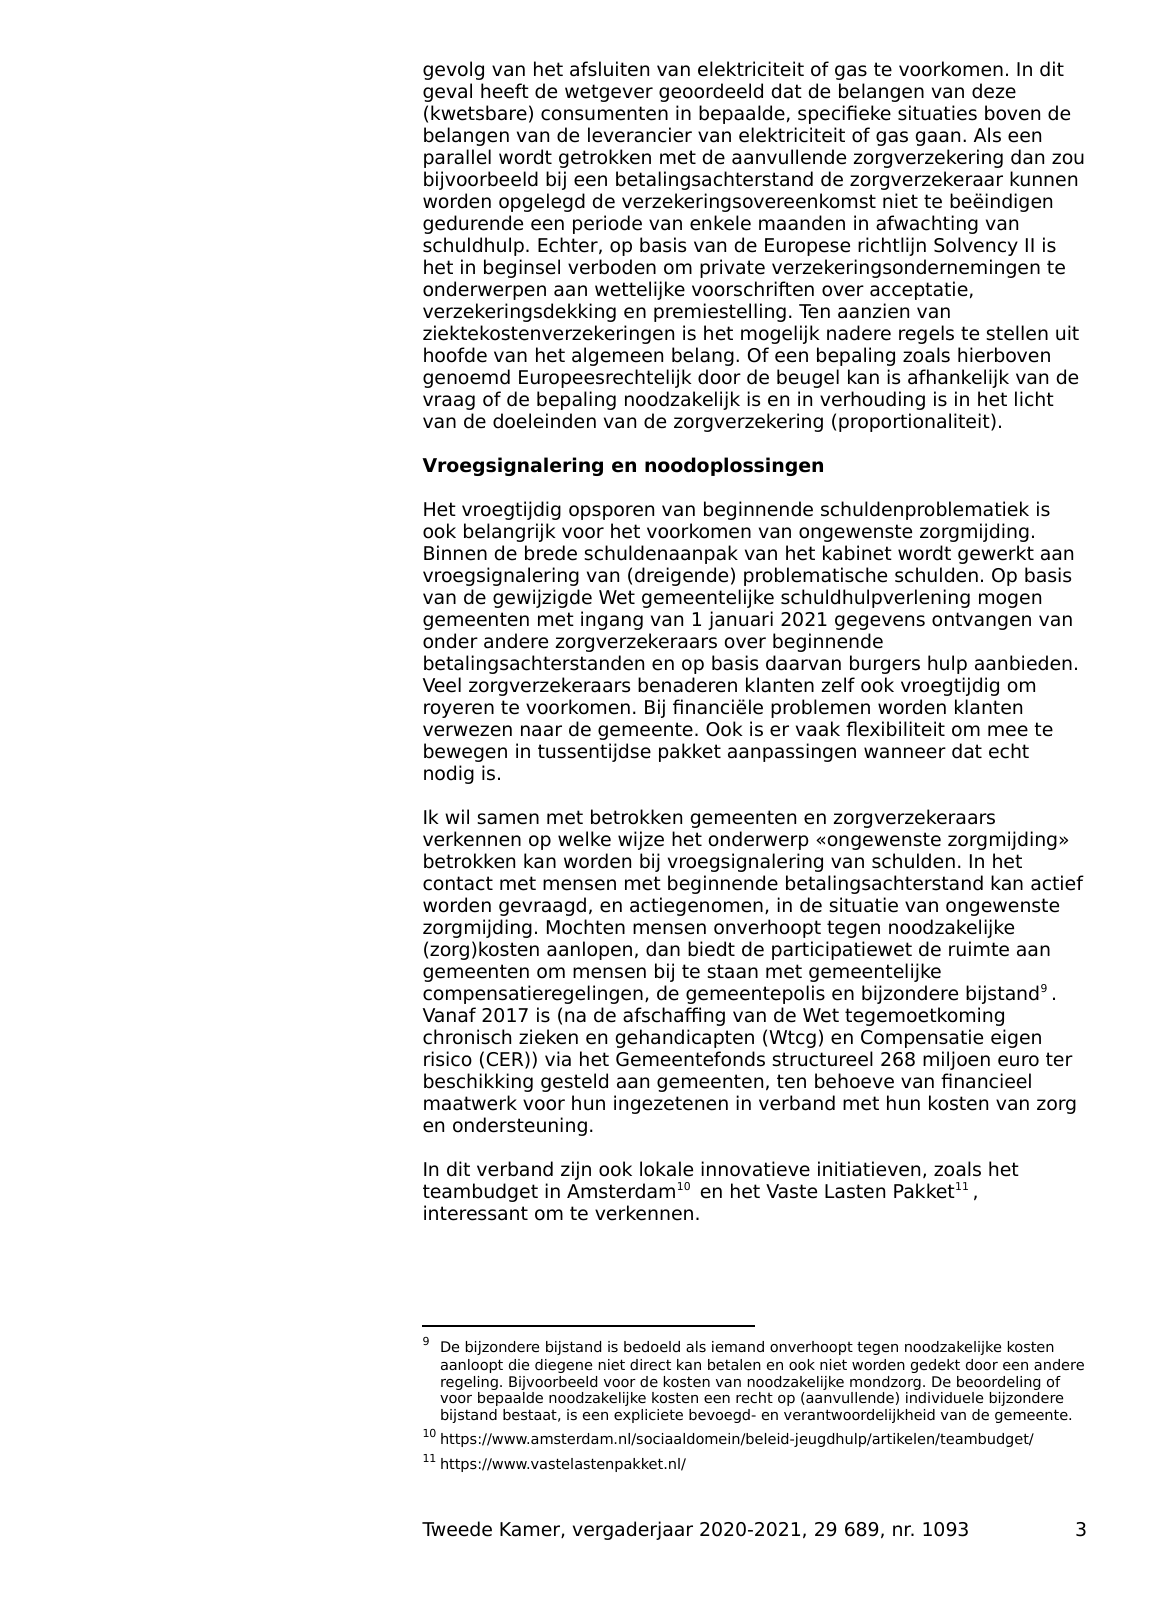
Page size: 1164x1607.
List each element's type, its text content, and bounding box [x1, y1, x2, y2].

text gevolg van het afsluiten van elektriciteit of gas te voorkomen. In dit geval heeft de wetgever geoordeeld dat de belangen van deze (kwetsbare) consumenten in bepaalde, specifieke situaties boven de belangen van de leverancier van elektriciteit of gas gaan. Als een parallel wordt getrokken met de aanvullende zorgverzekering dan zou bijvoorbeeld bij een betalingsachterstand de zorgverzekeraar kunnen worden opgelegd de verzekeringsovereenkomst niet te beëindigen gedurende een periode van enkele maanden in afwachting van schuldhulp. Echter, op basis van de Europese richtlijn Solvency II is het in beginsel verboden om private verzekeringsondernemingen te onderwerpen aan wettelijke voorschriften over acceptatie, verzekeringsdekking en premiestelling. Ten aanzien van ziektekostenverzekeringen is het mogelijk nadere regels te stellen uit hoofde van het algemeen belang. Of een bepaling zoals hierboven genoemd Europeesrechtelijk door de beugel kan is afhankelijk van de vraag of de bepaling noodzakelijk is en in verhouding is in het licht van de doeleinden van de zorgverzekering (proportionaliteit). [422, 59, 1087, 433]
text In dit verband zijn ook lokale innovatieve initiatieven, zoals het teambudget in Amsterdam en het Vaste Lasten Pakket, interessant om te verkennen. [422, 1159, 1087, 1225]
subtitle Vroegsignalering en noodoplossingen [422, 455, 1087, 477]
text Het vroegtijdig opsporen van beginnende schuldenproblematiek is ook belangrijk voor het voorkomen van ongewenste zorgmijding. Binnen de brede schuldenaanpak van het kabinet wordt gewerkt aan vroegsignalering van (dreigende) problematische schulden. Op basis van de gewijzigde Wet gemeentelijke schuldhulpverlening mogen gemeenten met ingang van 1 januari 2021 gegevens ontvangen van onder andere zorgverzekeraars over beginnende betalingsachterstanden en op basis daarvan burgers hulp aanbieden. Veel zorgverzekeraars benaderen klanten zelf ook vroegtijdig om royeren te voorkomen. Bij financiële problemen worden klanten verwezen naar de gemeente. Ook is er vaak flexibiliteit om mee te bewegen in tussentijdse pakket aanpassingen wanneer dat echt nodig is. [422, 499, 1087, 785]
text Ik wil samen met betrokken gemeenten en zorgverzekeraars verkennen op welke wijze het onderwerp «ongewenste zorgmijding» betrokken kan worden bij vroegsignalering van schulden. In het contact met mensen met beginnende betalingsachterstand kan actief worden gevraagd, en actiegenomen, in de situatie van ongewenste zorgmijding. Mochten mensen onverhoopt tegen noodzakelijke (zorg)kosten aanlopen, dan biedt de participatiewet de ruimte aan gemeenten om mensen bij te staan met gemeentelijke compensatieregelingen, de gemeentepolis en bijzondere bijstand. Vanaf 2017 is (na de afschaffing van de Wet tegemoetkoming chronisch zieken en gehandicapten (Wtcg) en Compensatie eigen risico (CER)) via het Gemeentefonds structureel 268 miljoen euro ter beschikking gesteld aan gemeenten, ten behoeve van financieel maatwerk voor hun ingezetenen in verband met hun kosten van zorg en ondersteuning. [422, 807, 1087, 1137]
text De bijzondere bijstand is bedoeld als iemand onverhoopt tegen noodzakelijke kosten aanloopt die diegene niet direct kan betalen en ook niet worden gedekt door een andere regeling. Bijvoorbeeld voor de kosten van noodzakelijke mondzorg. De beoordeling of voor bepaalde noodzakelijke kosten een recht op (aanvullende) individuele bijzondere bijstand bestaat, is een expliciete bevoegd- en verantwoordelijkheid van de gemeente. [422, 1335, 1087, 1424]
text https://www.amsterdam.nl/sociaaldomein/beleid-jeugdhulp/artikelen/teambudget/ [422, 1427, 1087, 1449]
text https://www.vastelastenpakket.nl/ [422, 1452, 1087, 1474]
